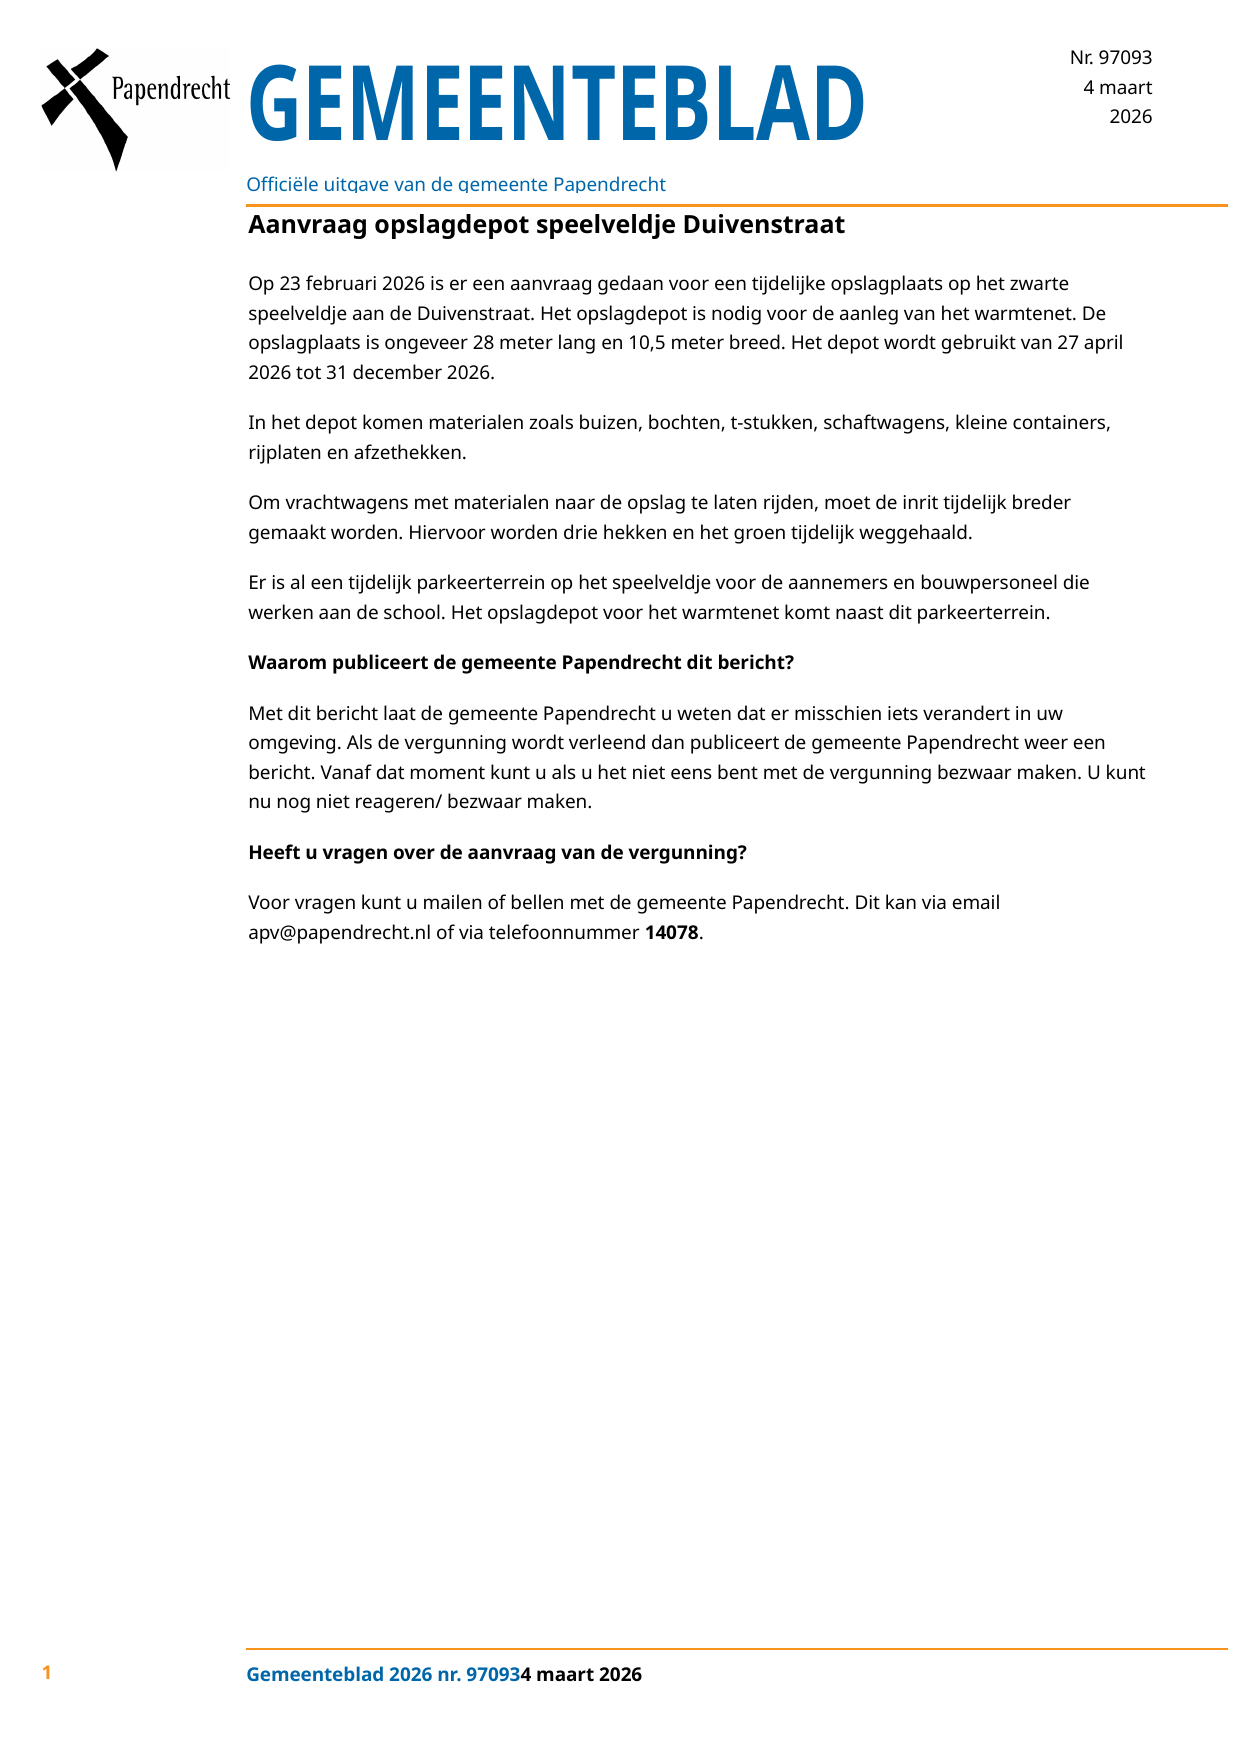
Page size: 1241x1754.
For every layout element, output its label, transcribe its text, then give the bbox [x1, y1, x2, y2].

text Op 23 februari 2026 is er een aanvraag gedaan voor een tijdelijke opslagplaats op het zwarte speelveldje aan de Duivenstraat. Het opslagdepot is nodig voor de aanleg van het warmtenet. De opslagplaats is ongeveer 28 meter lang en 10,5 meter breed. Het depot wordt gebruikt van 27 april 2026 tot 31 december 2026. [248, 270, 1152, 385]
text Er is al een tijdelijk parkeerterrein op het speelveldje voor de aannemers en bouwpersoneel die werken aan de school. Het opslagdepot voor het warmtenet komt naast dit parkeerterrein. [248, 569, 1152, 625]
text Om vrachtwagens met materialen naar de opslag te laten rijden, moet de inrit tijdelijk breder gemaakt worden. Hiervoor worden drie hekken en het groen tijdelijk weggehaald. [248, 489, 1152, 545]
text Met dit bericht laat de gemeente Papendrecht u weten dat er misschien iets verandert in uw omgeving. Als de vergunning wordt verleend dan publiceert de gemeente Papendrecht weer een bericht. Vanaf dat moment kunt u als u het niet eens bent met de vergunning bezwaar maken. U kunt nu nog niet reageren/ bezwaar maken. [248, 700, 1152, 814]
picture [41, 47, 231, 172]
text Aanvraag opslagdepot speelveldje Duivenstraat [248, 207, 1152, 241]
text In het depot komen materialen zoals buizen, bochten, t-stukken, schaftwagens, kleine containers, rijplaten en afzethekken. [248, 409, 1152, 465]
text Voor vragen kunt u mailen of bellen met de gemeente Papendrecht. Dit kan via email apv@papendrecht.nl of via telefoonnummer 14078. [248, 889, 1152, 945]
text Heeft u vragen over de aanvraag van de vergunning? [248, 839, 1152, 865]
text Waarom publiceert de gemeente Papendrecht dit bericht? [248, 649, 1152, 675]
